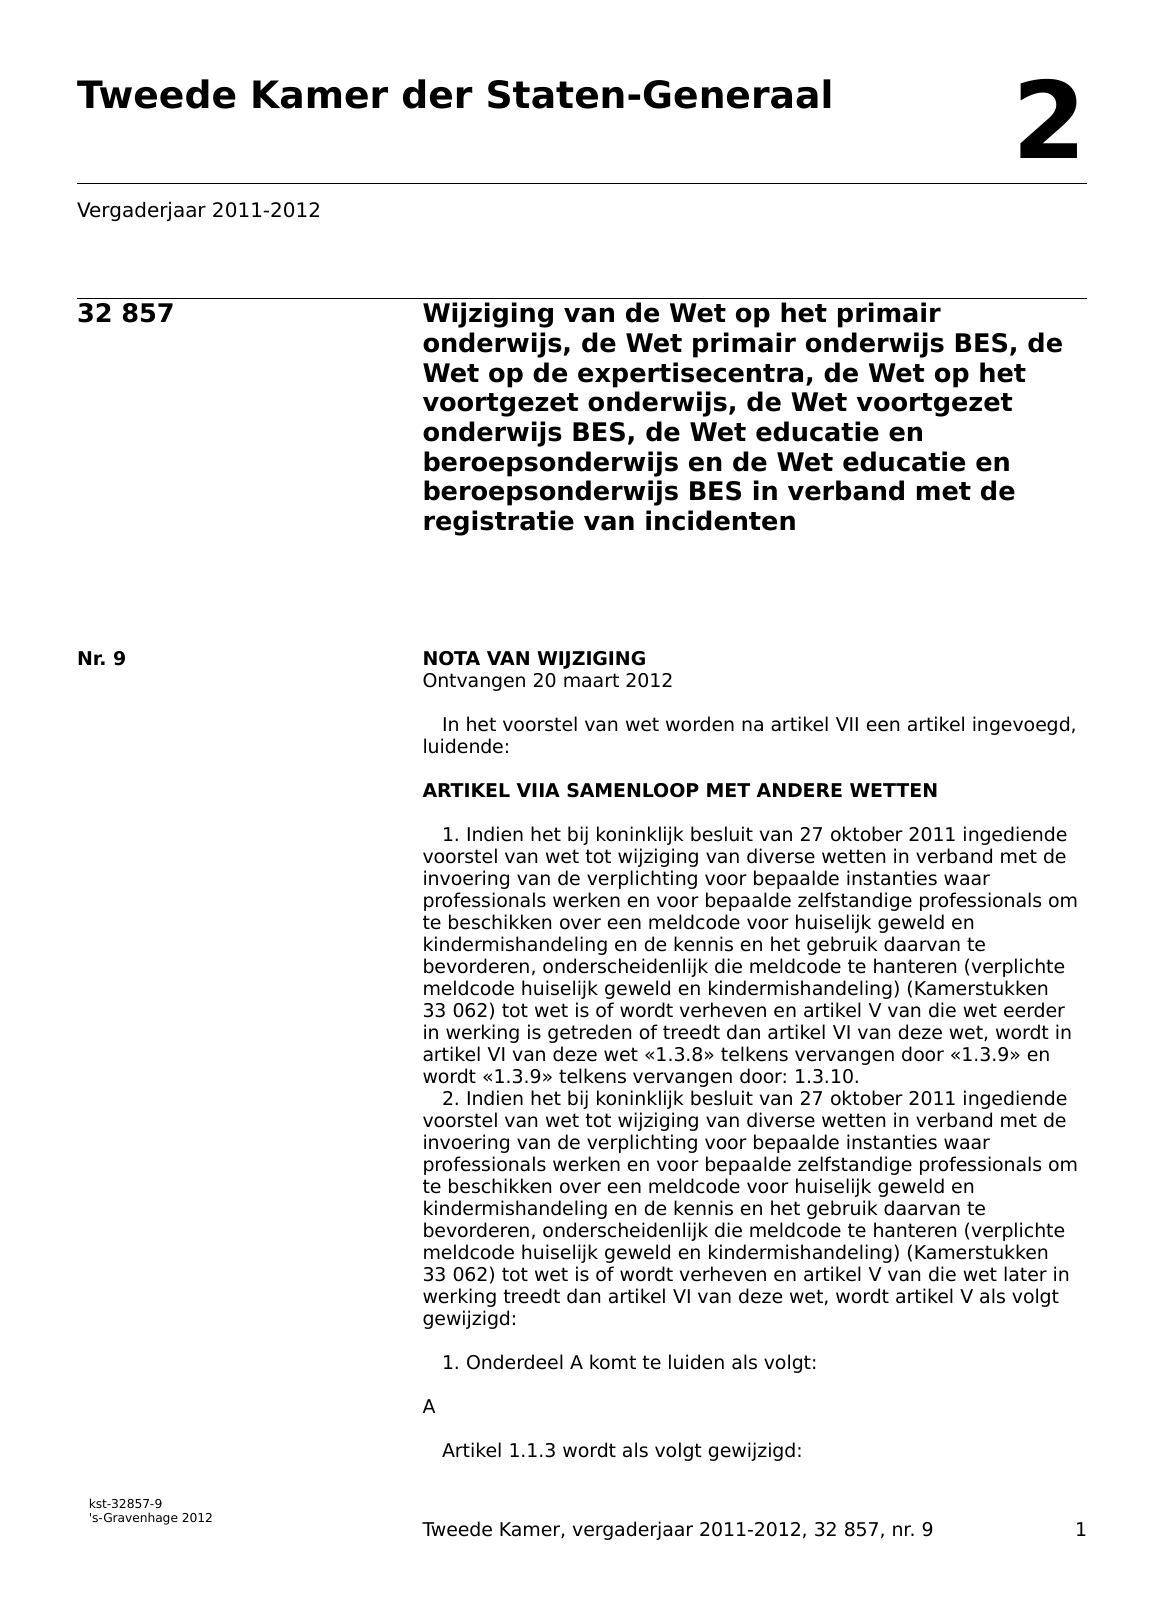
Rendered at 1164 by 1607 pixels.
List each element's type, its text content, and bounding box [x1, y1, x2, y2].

table_cell Vergaderjaar 2011-2012 [77, 184, 1087, 298]
text 2. Indien het bij koninklijk besluit van 27 oktober 2011 ingediende voorstel van wet tot wijziging van diverse wetten in verband met de invoering van de verplichting voor bepaalde instanties waar professionals werken en voor bepaalde zelfstandige professionals om te beschikken over een meldcode voor huiselijk geweld en kindermishandeling en de kennis en het gebruik daarvan te bevorderen, onderscheidenlijk die meldcode te hanteren (verplichte meldcode huiselijk geweld en kindermishandeling) (Kamerstukken 33 062) tot wet is of wordt verheven en artikel V van die wet later in werking treedt dan artikel VI van deze wet, wordt artikel V als volgt gewijzigd: [422, 1088, 1087, 1329]
text kst-32857-9 [88, 1497, 323, 1511]
table_header 2 [886, 59, 1087, 183]
subtitle A [422, 1396, 1087, 1418]
subtitle 32 857 Wijziging van de Wet op het primair onderwijs, de Wet primair onderwijs BES, de Wet op de expertisecentra, de Wet op het voortgezet onderwijs, de Wet voortgezet onderwijs BES, de Wet educatie en beroepsonderwijs en de Wet educatie en beroepsonderwijs BES in verband met de registratie van incidenten [77, 299, 1087, 536]
subtitle Nr. 9 NOTA VAN WIJZIGING [77, 647, 1087, 669]
text 1. Indien het bij koninklijk besluit van 27 oktober 2011 ingediende voorstel van wet tot wijziging van diverse wetten in verband met de invoering van de verplichting voor bepaalde instanties waar professionals werken en voor bepaalde zelfstandige professionals om te beschikken over een meldcode voor huiselijk geweld en kindermishandeling en de kennis en het gebruik daarvan te bevorderen, onderscheidenlijk die meldcode te hanteren (verplichte meldcode huiselijk geweld en kindermishandeling) (Kamerstukken 33 062) tot wet is of wordt verheven en artikel V van die wet eerder in werking is getreden of treedt dan artikel VI van deze wet, wordt in artikel VI van deze wet «1.3.8» telkens vervangen door «1.3.9» en wordt «1.3.9» telkens vervangen door: 1.3.10. [422, 824, 1087, 1088]
text In het voorstel van wet worden na artikel VII een artikel ingevoegd, luidende: [422, 714, 1087, 758]
text 's-Gravenhage 2012 [88, 1511, 323, 1525]
text 1. Onderdeel A komt te luiden als volgt: [422, 1352, 1087, 1374]
text Artikel 1.1.3 wordt als volgt gewijzigd: [422, 1440, 1087, 1462]
subtitle ARTIKEL VIIA SAMENLOOP MET ANDERE WETTEN [422, 780, 1087, 802]
text Ontvangen 20 maart 2012 [422, 669, 1087, 691]
table_header Tweede Kamer der Staten-Generaal [77, 59, 886, 183]
